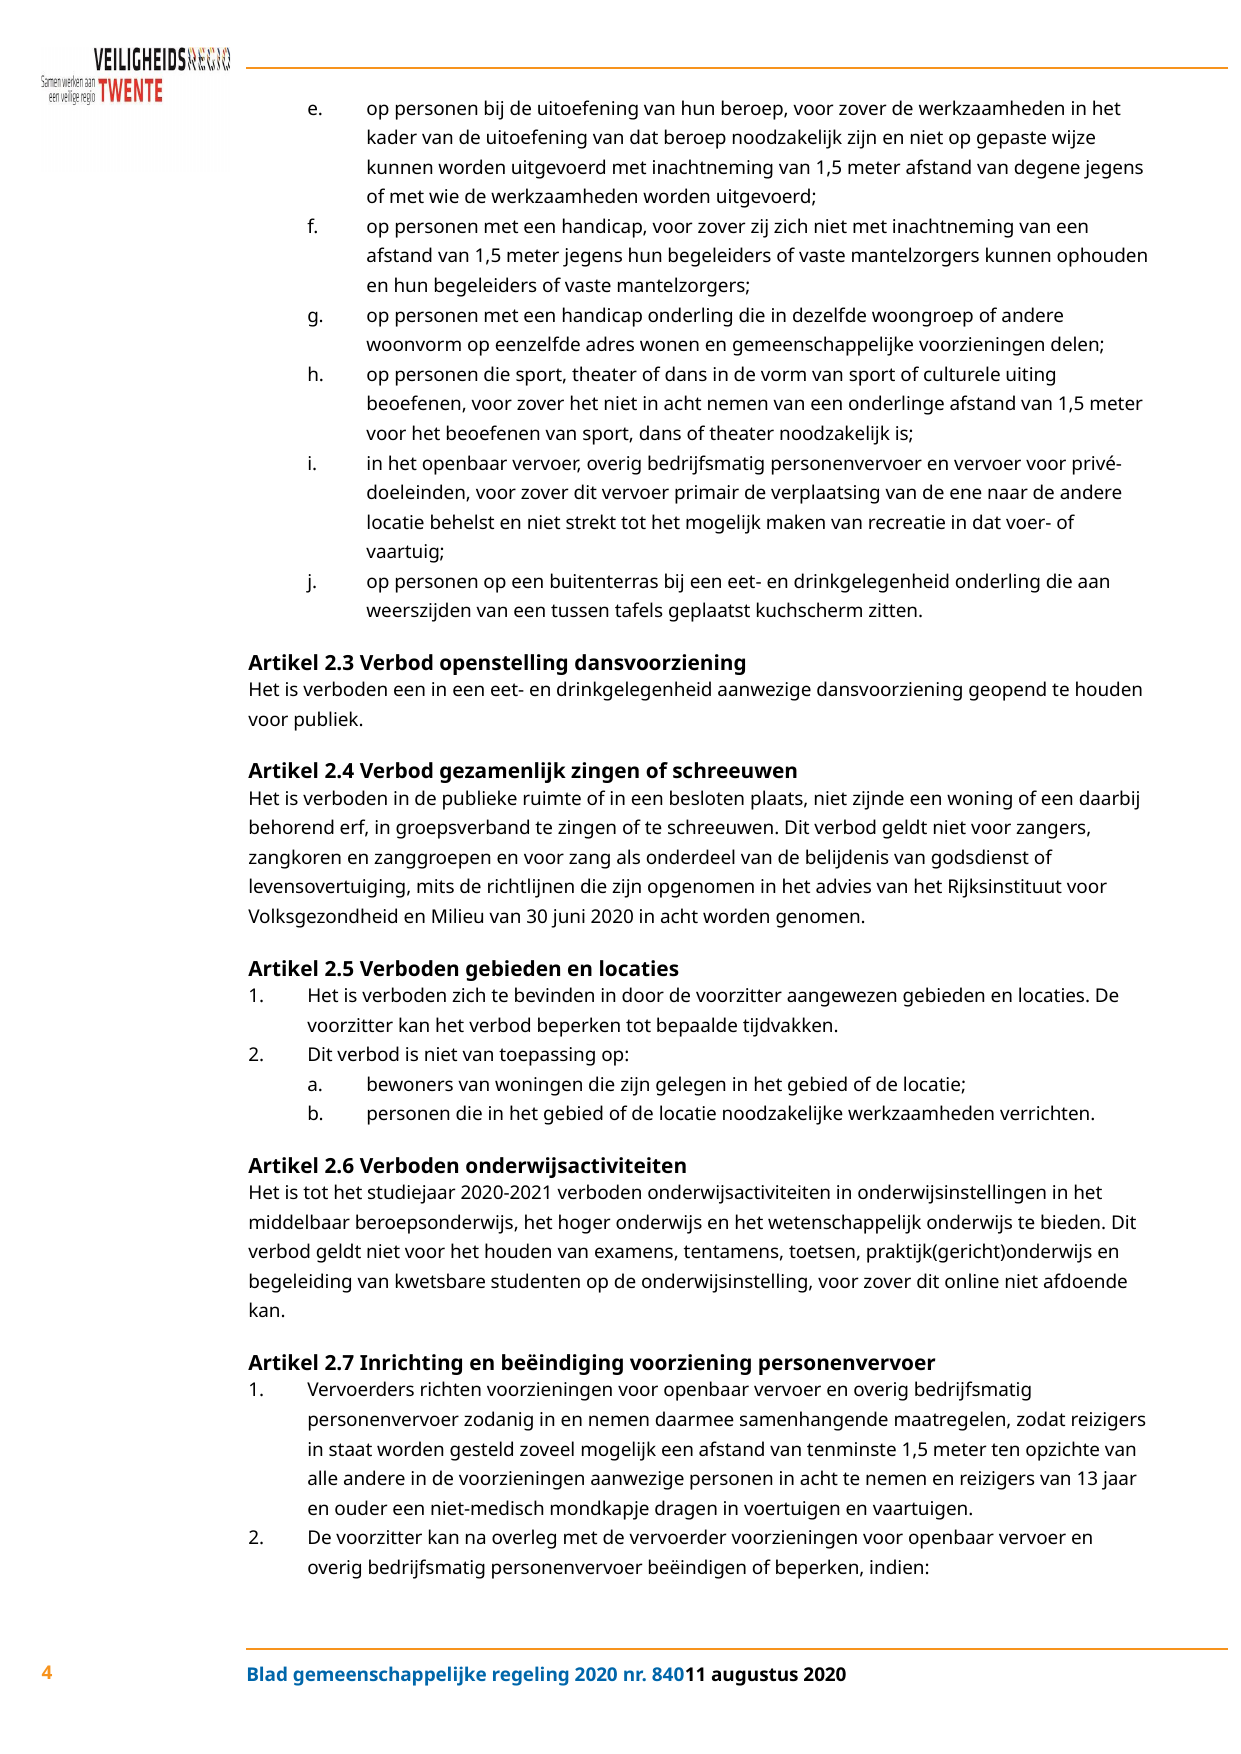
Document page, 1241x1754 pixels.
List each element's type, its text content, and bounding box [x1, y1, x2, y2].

text Het is tot het studiejaar 2020-2021 verboden onderwijsactiviteiten in onderwijsinstellingen in het middelbaar beroepsonderwijs, het hoger onderwijs en het wetenschappelijk onderwijs te bieden. Dit verbod geldt niet voor het houden van examens, tentamens, toetsen, praktijk(gericht)onderwijs en begeleiding van kwetsbare studenten op de onderwijsinstelling, voor zover dit online niet afdoende kan. [248, 1179, 1152, 1323]
text Artikel 2.5 Verboden gebieden en locaties [248, 954, 1152, 982]
list Dit verbod is niet van toepassing op: [248, 1041, 1152, 1067]
list De voorzitter kan na overleg met de vervoerder voorzieningen voor openbaar vervoer en overig bedrijfsmatig personenvervoer beëindigen of beperken, indien: [248, 1524, 1152, 1580]
text Artikel 2.4 Verbod gezamenlijk zingen of schreeuwen [248, 757, 1152, 785]
list Vervoerders richten voorzieningen voor openbaar vervoer en overig bedrijfsmatig personenvervoer zodanig in en nemen daarmee samenhangende maatregelen, zodat reizigers in staat worden gesteld zoveel mogelijk een afstand van tenminste 1,5 meter ten opzichte van alle andere in de voorzieningen aanwezige personen in acht te nemen en reizigers van 13 jaar en ouder een niet-medisch mondkapje dragen in voertuigen en vaartuigen. [248, 1377, 1152, 1521]
list in het openbaar vervoer, overig bedrijfsmatig personenvervoer en vervoer voor privé-doeleinden, voor zover dit vervoer primair de verplaatsing van de ene naar de andere locatie behelst en niet strekt tot het mogelijk maken van recreatie in dat voer- of vaartuig; [307, 450, 1152, 564]
list bewoners van woningen die zijn gelegen in het gebied of de locatie; [307, 1071, 1152, 1097]
list personen die in het gebied of de locatie noodzakelijke werkzaamheden verrichten. [307, 1101, 1152, 1126]
list op personen met een handicap onderling die in dezelfde woongroep of andere woonvorm op eenzelfde adres wonen en gemeenschappelijke voorzieningen delen; [307, 302, 1152, 357]
list op personen die sport, theater of dans in de vorm van sport of culturele uiting beoefenen, voor zover het niet in acht nemen van een onderlinge afstand van 1,5 meter voor het beoefenen van sport, dans of theater noodzakelijk is; [307, 361, 1152, 446]
text Artikel 2.3 Verbod openstelling dansvoorziening [248, 648, 1152, 677]
text Artikel 2.7 Inrichting en beëindiging voorziening personenvervoer [248, 1348, 1152, 1377]
list op personen op een buitenterras bij een eet- en drinkgelegenheid onderling die aan weerszijden van een tussen tafels geplaatst kuchscherm zitten. [307, 568, 1152, 623]
text Het is verboden een in een eet- en drinkgelegenheid aanwezige dansvoorziening geopend te houden voor publiek. [248, 677, 1152, 732]
list op personen bij de uitoefening van hun beroep, voor zover de werkzaamheden in het kader van de uitoefening van dat beroep noodzakelijk zijn en niet op gepaste wijze kunnen worden uitgevoerd met inachtneming van 1,5 meter afstand van degene jegens of met wie de werkzaamheden worden uitgevoerd; [307, 95, 1152, 209]
list Het is verboden zich te bevinden in door de voorzitter aangewezen gebieden en locaties. De voorzitter kan het verbod beperken tot bepaalde tijdvakken. [248, 982, 1152, 1037]
picture [41, 47, 231, 172]
text Artikel 2.6 Verboden onderwijsactiviteiten [248, 1151, 1152, 1179]
text Het is verboden in de publieke ruimte of in een besloten plaats, niet zijnde een woning of een daarbij behorend erf, in groepsverband te zingen of te schreeuwen. Dit verbod geldt niet voor zangers, zangkoren en zanggroepen en voor zang als onderdeel van de belijdenis van godsdienst of levensovertuiging, mits de richtlijnen die zijn opgenomen in het advies van het Rijksinstituut voor Volksgezondheid en Milieu van 30 juni 2020 in acht worden genomen. [248, 785, 1152, 929]
list op personen met een handicap, voor zover zij zich niet met inachtneming van een afstand van 1,5 meter jegens hun begeleiders of vaste mantelzorgers kunnen ophouden en hun begeleiders of vaste mantelzorgers; [307, 213, 1152, 298]
